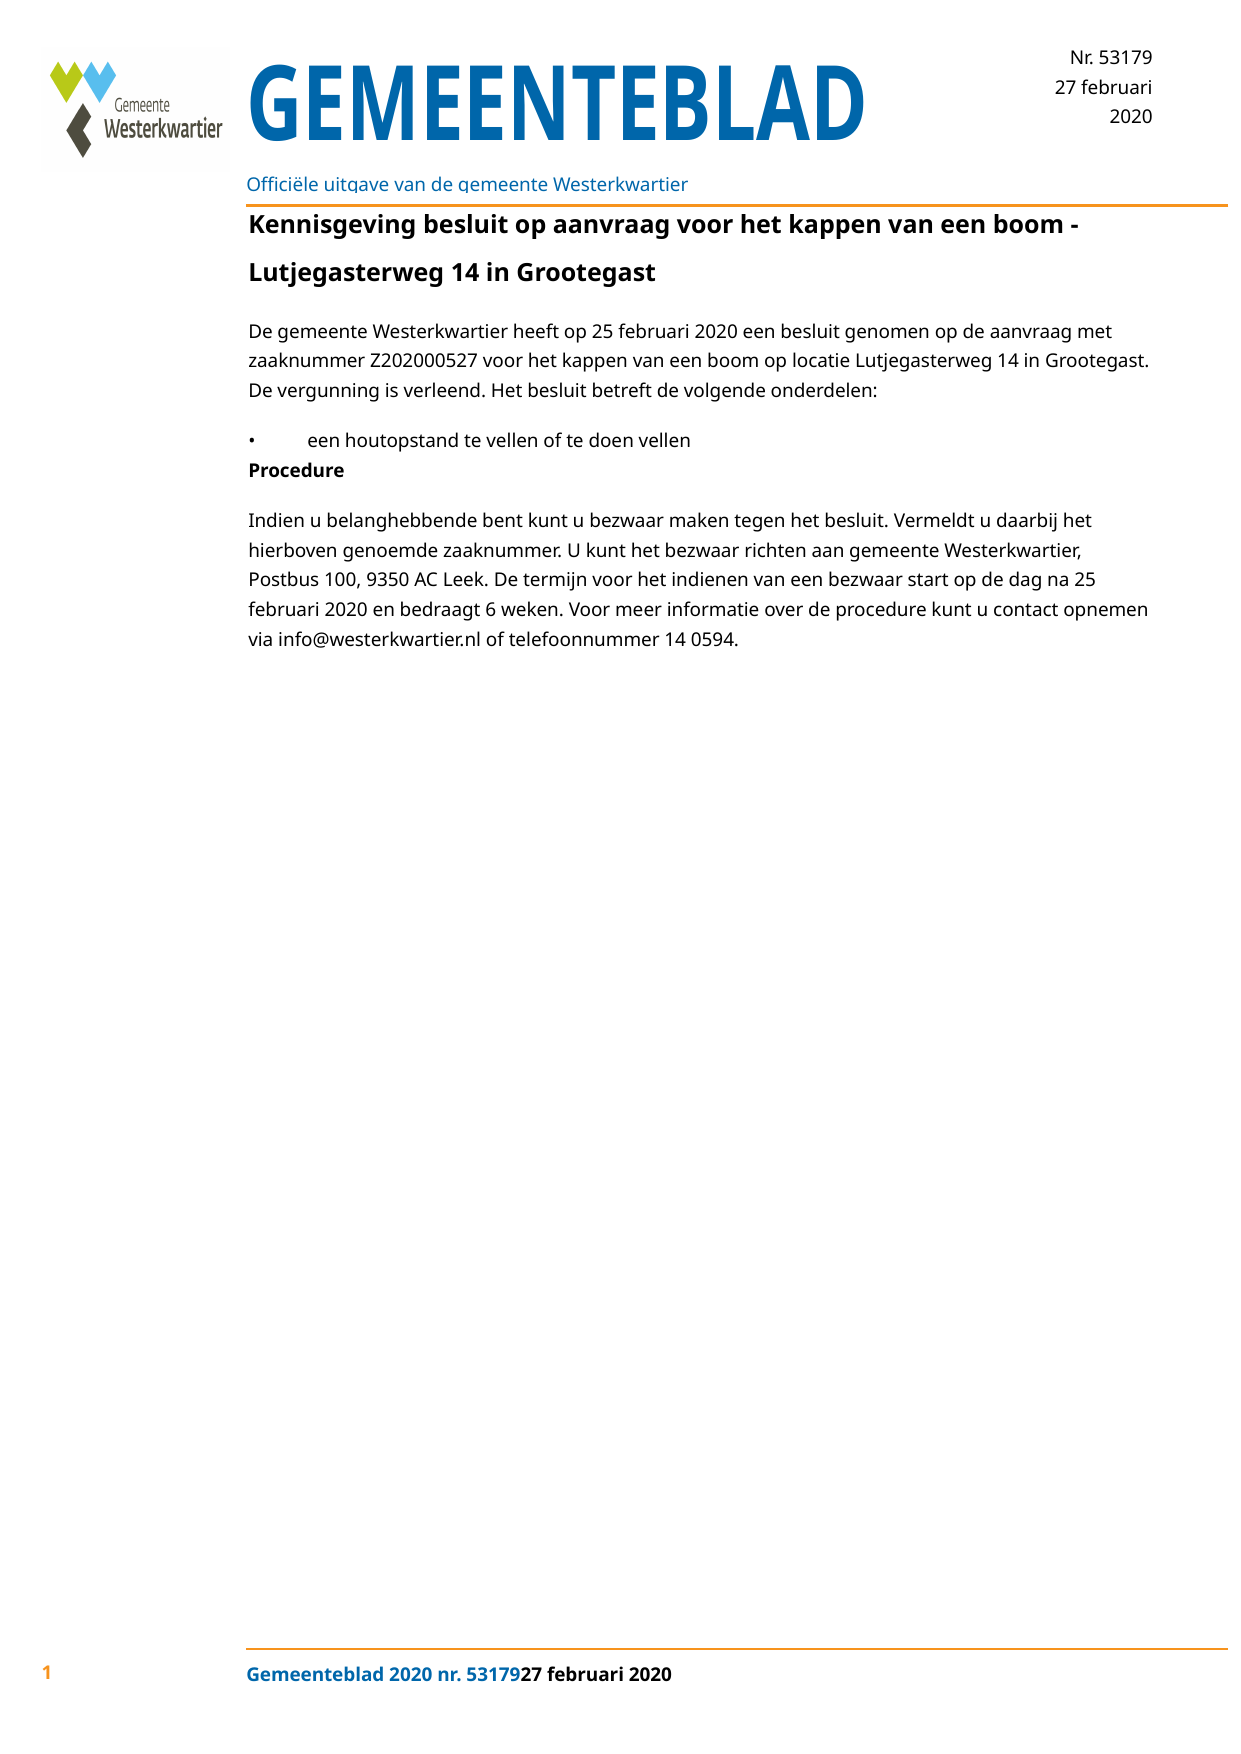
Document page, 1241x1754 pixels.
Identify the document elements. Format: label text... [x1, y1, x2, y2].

text De gemeente Westerkwartier heeft op 25 februari 2020 een besluit genomen op de aanvraag met zaaknummer Z202000527 voor het kappen van een boom op locatie Lutjegasterweg 14 in Grootegast. De vergunning is verleend. Het besluit betreft de volgende onderdelen: [248, 318, 1152, 403]
text Procedure [248, 457, 1152, 483]
list een houtopstand te vellen of te doen vellen [248, 427, 1152, 453]
text Kennisgeving besluit op aanvraag voor het kappen van een boom - Lutjegasterweg 14 in Grootegast [248, 207, 1152, 288]
picture [41, 47, 231, 172]
text Indien u belanghebbende bent kunt u bezwaar maken tegen het besluit. Vermeldt u daarbij het hierboven genoemde zaaknummer. U kunt het bezwaar richten aan gemeente Westerkwartier, Postbus 100, 9350 AC Leek. De termijn voor het indienen van een bezwaar start op de dag na 25 februari 2020 en bedraagt 6 weken. Voor meer informatie over de procedure kunt u contact opnemen via info@westerkwartier.nl of telefoonnummer 14 0594. [248, 507, 1152, 652]
